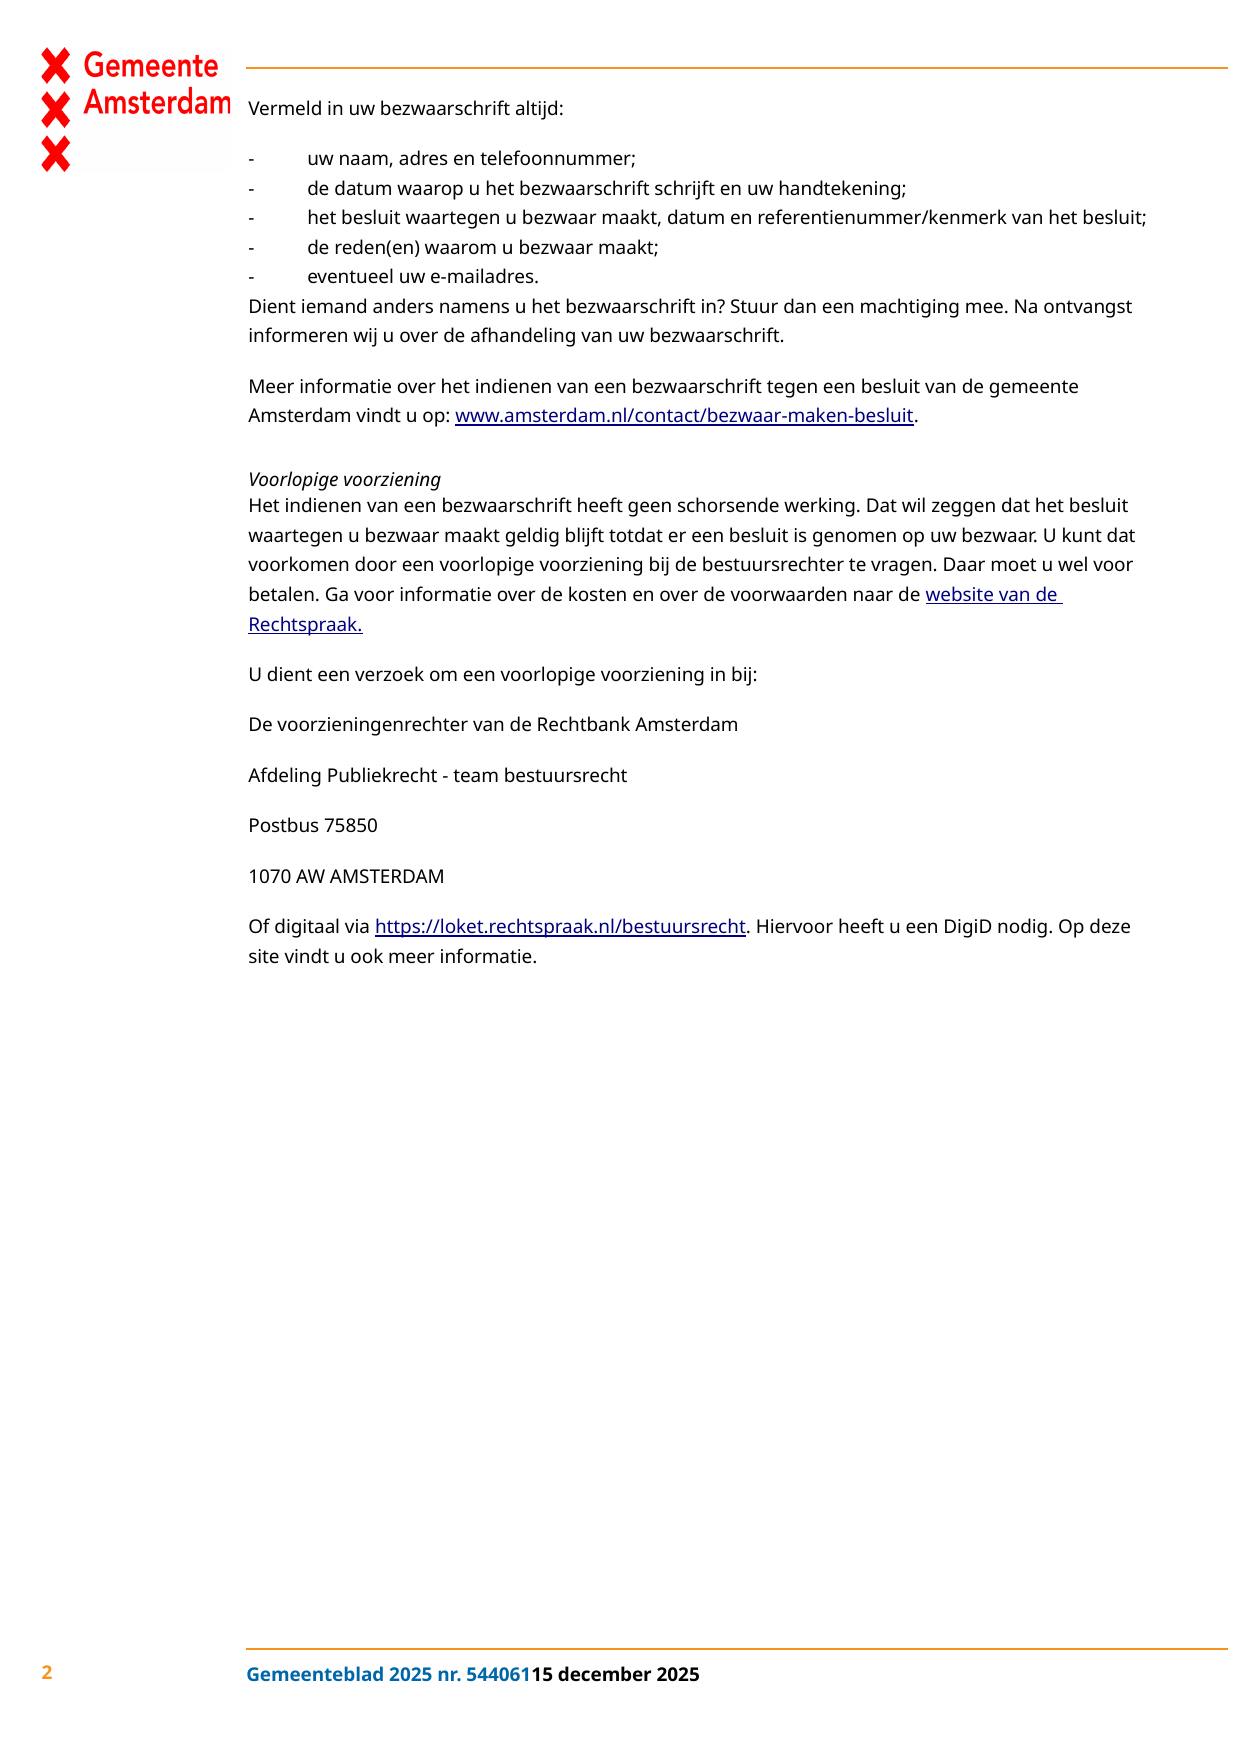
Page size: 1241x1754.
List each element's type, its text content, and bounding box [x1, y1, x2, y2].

list uw naam, adres en telefoonnummer; [248, 145, 1152, 171]
list de datum waarop u het bezwaarschrift schrijft en uw handtekening; [248, 175, 1152, 201]
list eventueel uw e-mailadres. [248, 263, 1152, 289]
text Postbus 75850 [248, 812, 1152, 838]
list het besluit waartegen u bezwaar maakt, datum en referentienummer/kenmerk van het besluit; [248, 204, 1152, 230]
text Dient iemand anders namens u het bezwaarschrift in? Stuur dan een machtiging mee. Na ontvangst informeren wij u over de afhandeling van uw bezwaarschrift. [248, 293, 1152, 348]
text U dient een verzoek om een voorlopige voorziening in bij: [248, 661, 1152, 687]
text Het indienen van een bezwaarschrift heeft geen schorsende werking. Dat wil zeggen dat het besluit waartegen u bezwaar maakt geldig blijft totdat er een besluit is genomen op uw bezwaar. U kunt dat voorkomen door een voorlopige voorziening bij de bestuursrechter te vragen. Daar moet u wel voor betalen. Ga voor informatie over de kosten en over de voorwaarden naar de website van de Rechtspraak. [248, 492, 1152, 636]
text De voorzieningenrechter van de Rechtbank Amsterdam [248, 712, 1152, 737]
text Of digitaal via https://loket.rechtspraak.nl/bestuursrecht. Hiervoor heeft u een DigiD nodig. Op deze site vindt u ook meer informatie. [248, 913, 1152, 968]
text Afdeling Publiekrecht - team bestuursrecht [248, 762, 1152, 788]
text Vermeld in uw bezwaarschrift altijd: [248, 95, 1152, 121]
text Meer informatie over het indienen van een bezwaarschrift tegen een besluit van de gemeente Amsterdam vindt u op: www.amsterdam.nl/contact/bezwaar-maken-besluit. [248, 373, 1152, 428]
text Voorlopige voorziening [248, 467, 1152, 492]
picture [41, 47, 231, 172]
list de reden(en) waarom u bezwaar maakt; [248, 234, 1152, 260]
text 1070 AW AMSTERDAM [248, 863, 1152, 888]
